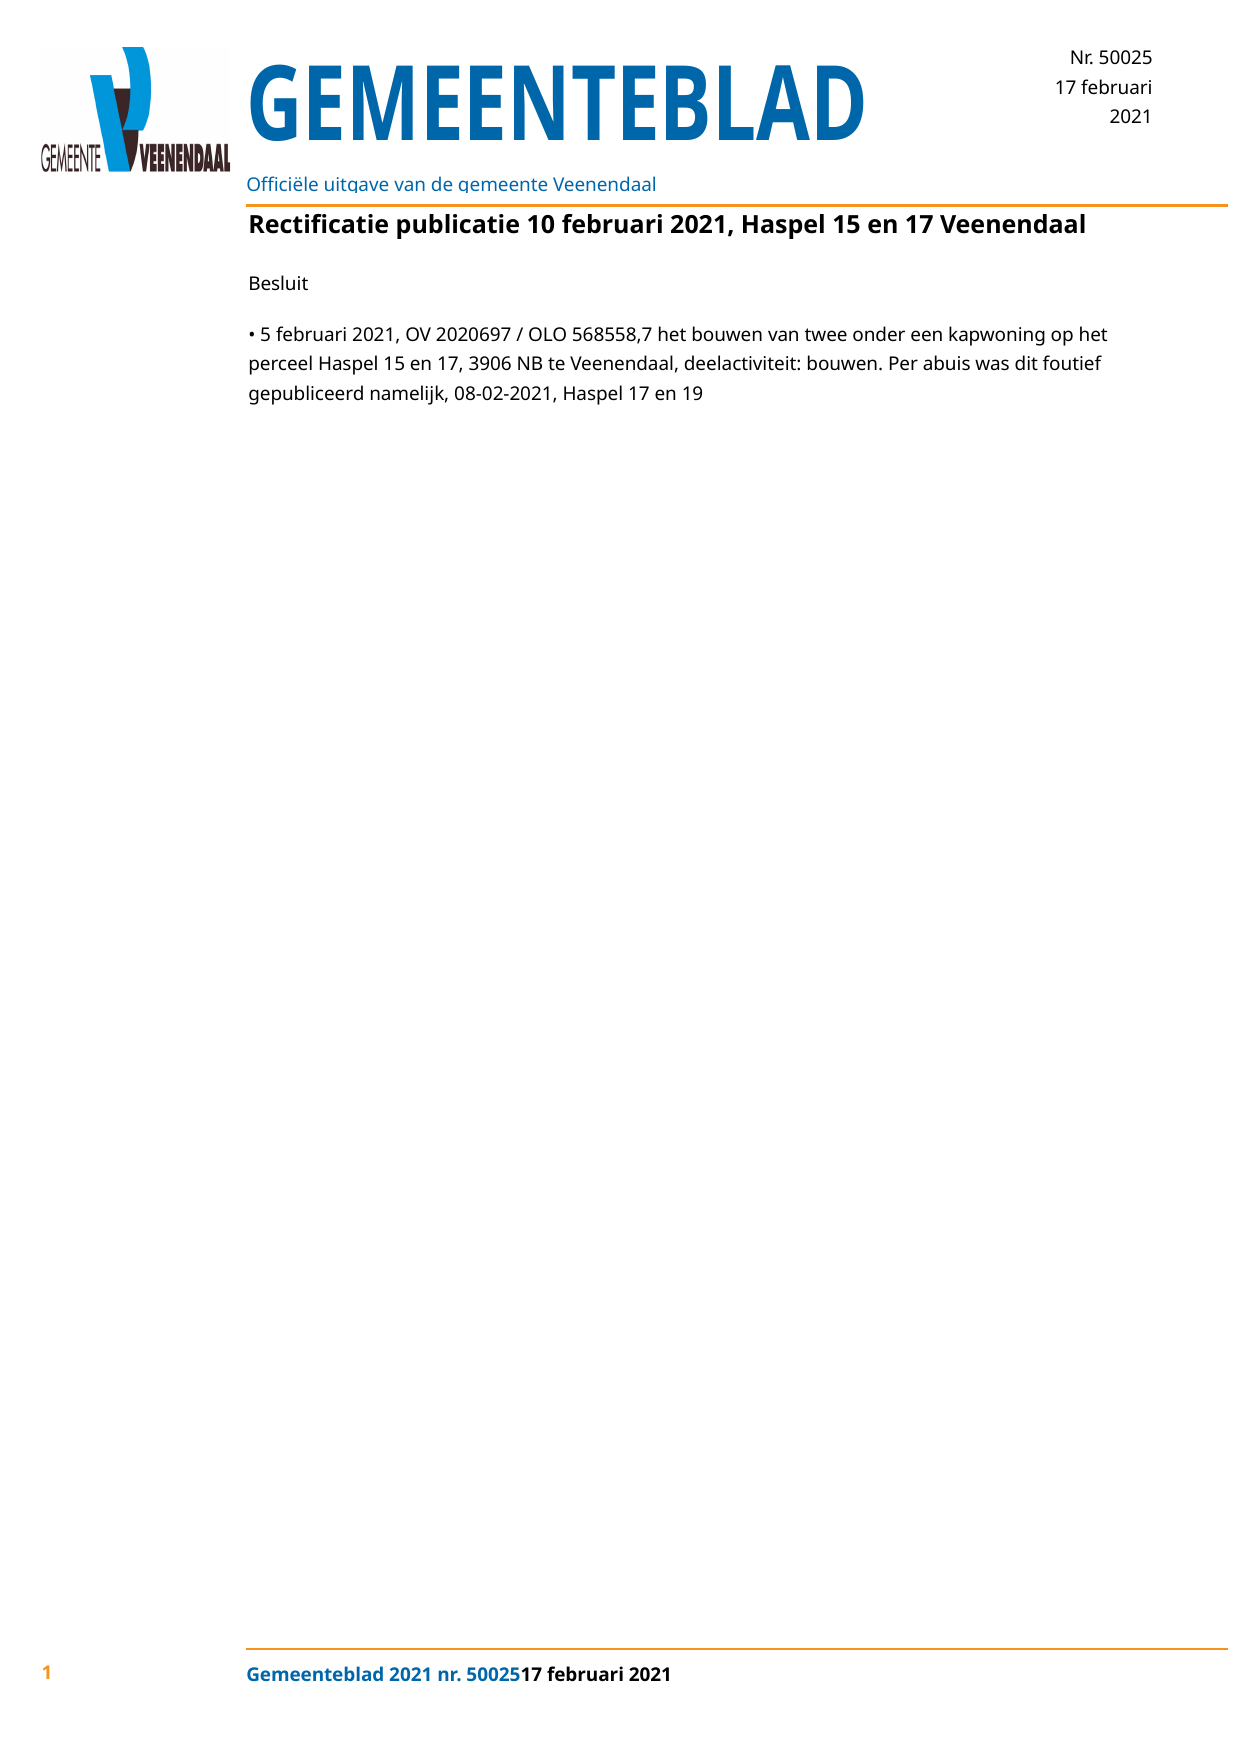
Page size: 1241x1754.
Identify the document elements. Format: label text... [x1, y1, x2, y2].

picture [123, 47, 231, 172]
picture [41, 47, 130, 172]
text Rectificatie publicatie 10 februari 2021, Haspel 15 en 17 Veenendaal [248, 207, 1152, 241]
text • 5 februari 2021, OV 2020697 / OLO 568558,7 het bouwen van twee onder een kapwoning op het perceel Haspel 15 en 17, 3906 NB te Veenendaal, deelactiviteit: bouwen. Per abuis was dit foutief gepubliceerd namelijk, 08-02-2021, Haspel 17 en 19 [248, 321, 1152, 406]
text Besluit [248, 270, 1152, 296]
